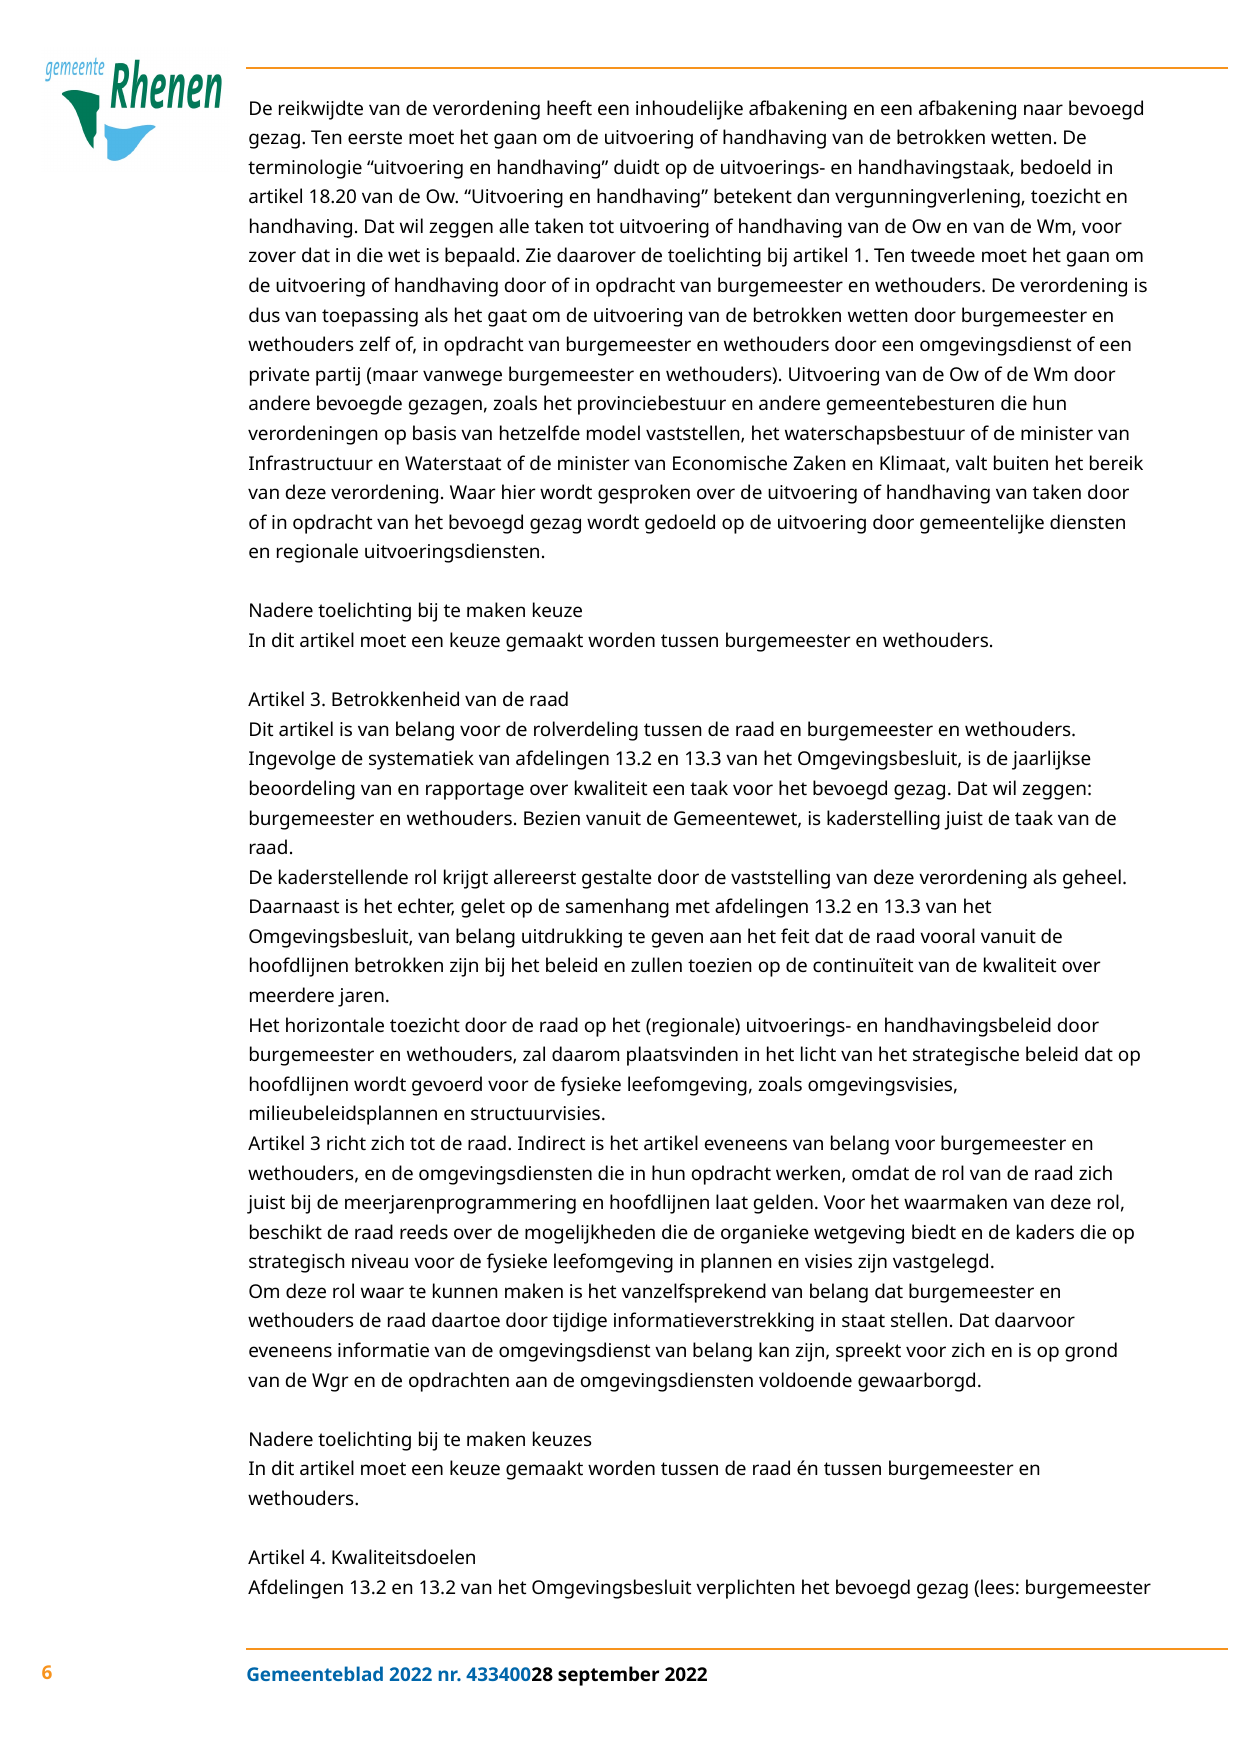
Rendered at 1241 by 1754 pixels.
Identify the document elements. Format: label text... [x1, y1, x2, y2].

text De reikwijdte van de verordening heeft een inhoudelijke afbakening en een afbakening naar bevoegd gezag. Ten eerste moet het gaan om de uitvoering of handhaving van de betrokken wetten. De terminologie “uitvoering en handhaving” duidt op de uitvoerings- en handhavingstaak, bedoeld in artikel 18.20 van de Ow. “Uitvoering en handhaving” betekent dan vergunningverlening, toezicht en handhaving. Dat wil zeggen alle taken tot uitvoering of handhaving van de Ow en van de Wm, voor zover dat in die wet is bepaald. Zie daarover de toelichting bij artikel 1. Ten tweede moet het gaan om de uitvoering of handhaving door of in opdracht van burgemeester en wethouders. De verordening is dus van toepassing als het gaat om de uitvoering van de betrokken wetten door burgemeester en wethouders zelf of, in opdracht van burgemeester en wethouders door een omgevingsdienst of een private partij (maar vanwege burgemeester en wethouders). Uitvoering van de Ow of de Wm door andere bevoegde gezagen, zoals het provinciebestuur en andere gemeentebesturen die hun verordeningen op basis van hetzelfde model vaststellen, het waterschapsbestuur of de minister van Infrastructuur en Waterstaat of de minister van Economische Zaken en Klimaat, valt buiten het bereik van deze verordening. Waar hier wordt gesproken over de uitvoering of handhaving van taken door of in opdracht van het bevoegd gezag wordt gedoeld op de uitvoering door gemeentelijke diensten en regionale uitvoeringsdiensten. [248, 95, 1152, 564]
text Om deze rol waar te kunnen maken is het vanzelfsprekend van belang dat burgemeester en wethouders de raad daartoe door tijdige informatieverstrekking in staat stellen. Dat daarvoor eveneens informatie van de omgevingsdienst van belang kan zijn, spreekt voor zich en is op grond van de Wgr en de opdrachten aan de omgevingsdiensten voldoende gewaarborgd. [248, 1278, 1152, 1393]
text Dit artikel is van belang voor de rolverdeling tussen de raad en burgemeester en wethouders. Ingevolge de systematiek van afdelingen 13.2 en 13.3 van het Omgevingsbesluit, is de jaarlijkse beoordeling van en rapportage over kwaliteit een taak voor het bevoegd gezag. Dat wil zeggen: burgemeester en wethouders. Bezien vanuit de Gemeentewet, is kaderstelling juist de taak van de raad. [248, 716, 1152, 860]
text Nadere toelichting bij te maken keuze [248, 598, 1152, 623]
text Het horizontale toezicht door de raad op het (regionale) uitvoerings- en handhavingsbeleid door burgemeester en wethouders, zal daarom plaatsvinden in het licht van het strategische beleid dat op hoofdlijnen wordt gevoerd voor de fysieke leefomgeving, zoals omgevingsvisies, milieubeleidsplannen en structuurvisies. [248, 1012, 1152, 1126]
text Artikel 3. Betrokkenheid van de raad [248, 686, 1152, 712]
text In dit artikel moet een keuze gemaakt worden tussen burgemeester en wethouders. [248, 627, 1152, 653]
text De kaderstellende rol krijgt allereerst gestalte door de vaststelling van deze verordening als geheel. Daarnaast is het echter, gelet op de samenhang met afdelingen 13.2 en 13.3 van het Omgevingsbesluit, van belang uitdrukking te geven aan het feit dat de raad vooral vanuit de hoofdlijnen betrokken zijn bij het beleid en zullen toezien op de continuïteit van de kwaliteit over meerdere jaren. [248, 864, 1152, 1008]
text Nadere toelichting bij te maken keuzes [248, 1426, 1152, 1452]
text Artikel 3 richt zich tot de raad. Indirect is het artikel eveneens van belang voor burgemeester en wethouders, en de omgevingsdiensten die in hun opdracht werken, omdat de rol van de raad zich juist bij de meerjarenprogrammering en hoofdlijnen laat gelden. Voor het waarmaken van deze rol, beschikt de raad reeds over de mogelijkheden die de organieke wetgeving biedt en de kaders die op strategisch niveau voor de fysieke leefomgeving in plannen en visies zijn vastgelegd. [248, 1130, 1152, 1274]
text In dit artikel moet een keuze gemaakt worden tussen de raad én tussen burgemeester en wethouders. [248, 1456, 1152, 1511]
picture [41, 47, 231, 172]
text Afdelingen 13.2 en 13.2 van het Omgevingsbesluit verplichten het bevoegd gezag (lees: burgemeester [248, 1574, 1152, 1600]
text Artikel 4. Kwaliteitsdoelen [248, 1544, 1152, 1570]
